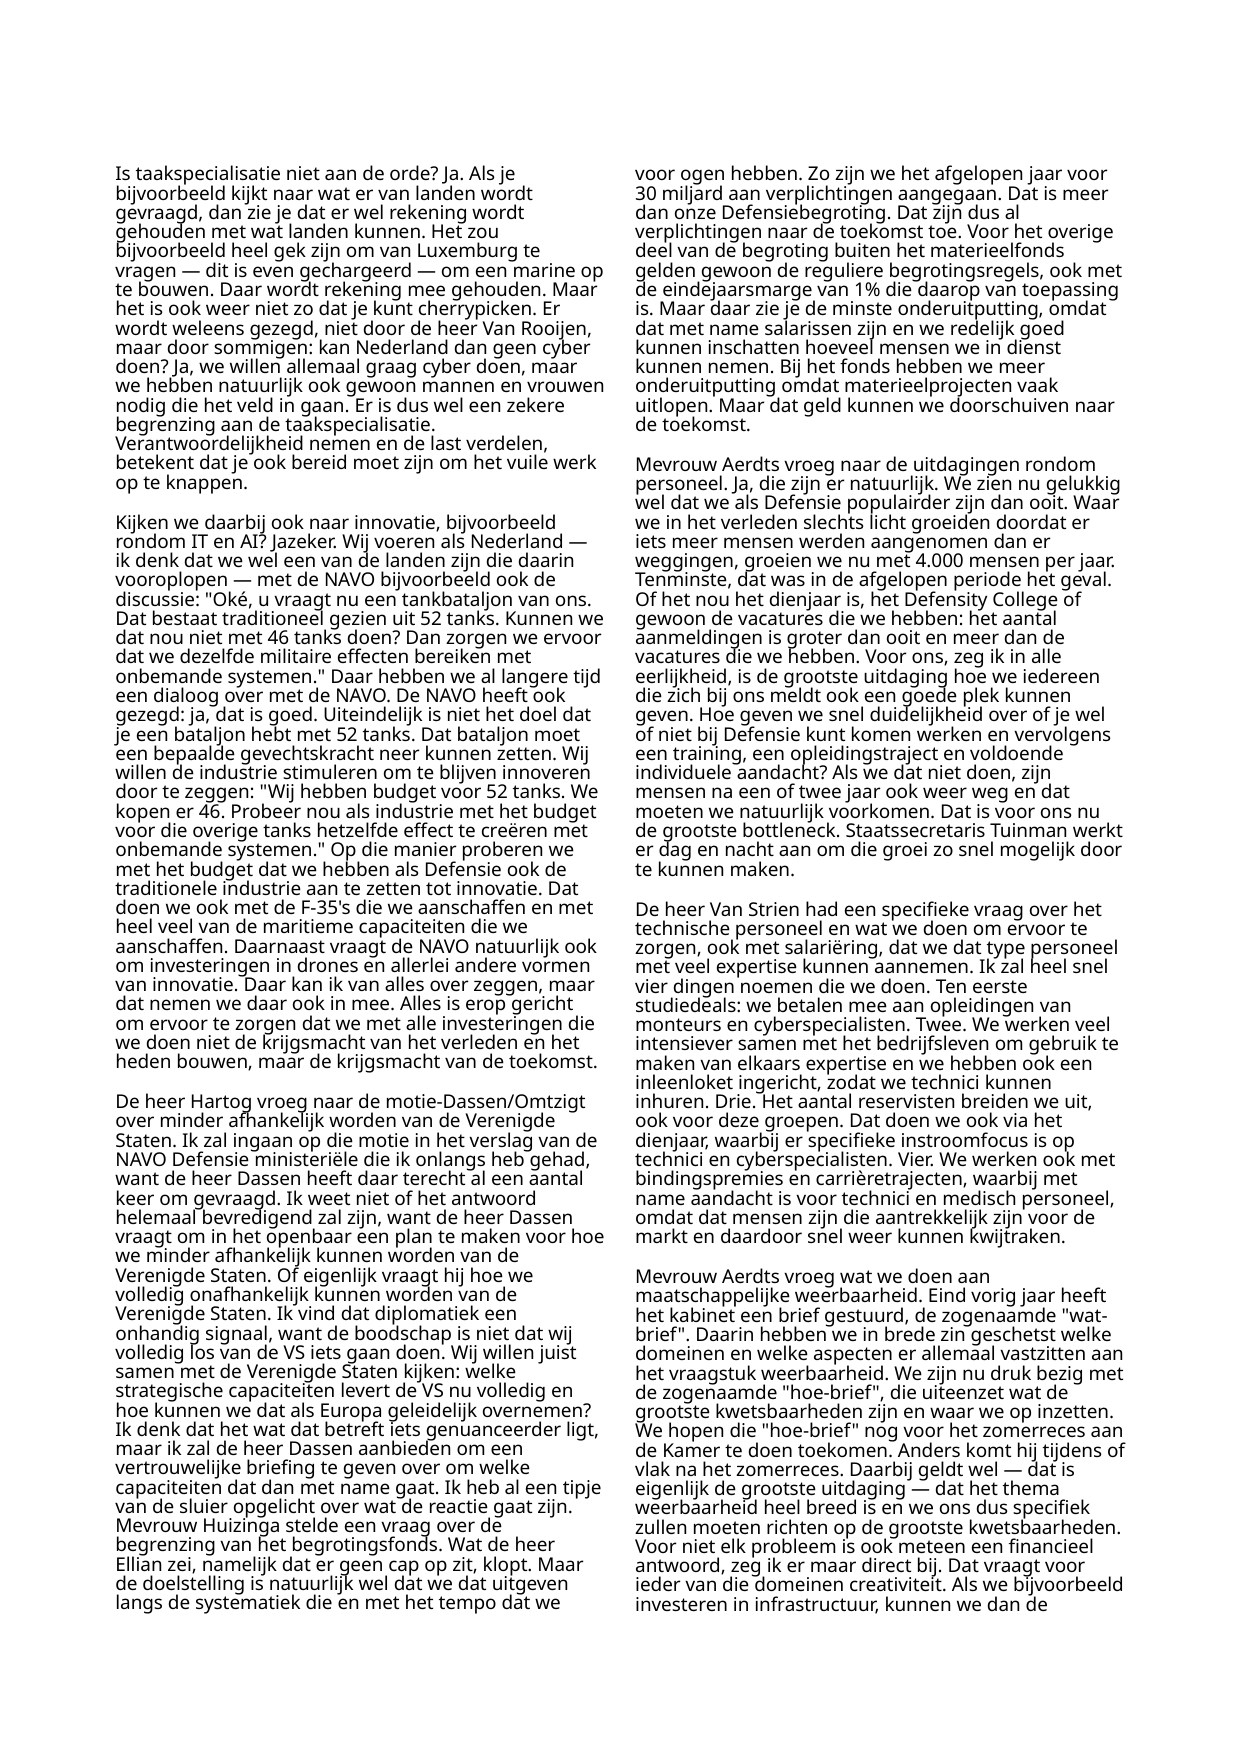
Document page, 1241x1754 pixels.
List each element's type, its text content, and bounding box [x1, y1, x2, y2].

text Is taakspecialisatie niet aan de orde? Ja. Als je bijvoorbeeld kijkt naar wat er van landen wordt gevraagd, dan zie je dat er wel rekening wordt gehouden met wat landen kunnen. Het zou bijvoorbeeld heel gek zijn om van Luxemburg te vragen — dit is even gechargeerd — om een marine op te bouwen. Daar wordt rekening mee gehouden. Maar het is ook weer niet zo dat je kunt cherrypicken. Er wordt weleens gezegd, niet door de heer Van Rooijen, maar door sommigen: kan Nederland dan geen cyber doen? Ja, we willen allemaal graag cyber doen, maar we hebben natuurlijk ook gewoon mannen en vrouwen nodig die het veld in gaan. Er is dus wel een zekere begrenzing aan de taakspecialisatie. Verantwoordelijkheid nemen en de last verdelen, betekent dat je ook bereid moet zijn om het vuile werk op te knappen. [115, 165, 605, 493]
text De heer Van Strien had een specifieke vraag over het technische personeel en wat we doen om ervoor te zorgen, ook met salariëring, dat we dat type personeel met veel expertise kunnen aannemen. Ik zal heel snel vier dingen noemen die we doen. Ten eerste studiedeals: we betalen mee aan opleidingen van monteurs en cyberspecialisten. Twee. We werken veel intensiever samen met het bedrijfsleven om gebruik te maken van elkaars expertise en we hebben ook een inleenloket ingericht, zodat we technici kunnen inhuren. Drie. Het aantal reservisten breiden we uit, ook voor deze groepen. Dat doen we ook via het dienjaar, waarbij er specifieke instroomfocus is op technici en cyberspecialisten. Vier. We werken ook met bindingspremies en carrièretrajecten, waarbij met name aandacht is voor technici en medisch personeel, omdat dat mensen zijn die aantrekkelijk zijn voor de markt en daardoor snel weer kunnen kwijtraken. [635, 901, 1125, 1247]
text De heer Hartog vroeg naar de motie-Dassen/Omtzigt over minder afhankelijk worden van de Verenigde Staten. Ik zal ingaan op die motie in het verslag van de NAVO Defensie ministeriële die ik onlangs heb gehad, want de heer Dassen heeft daar terecht al een aantal keer om gevraagd. Ik weet niet of het antwoord helemaal bevredigend zal zijn, want de heer Dassen vraagt om in het openbaar een plan te maken voor hoe we minder afhankelijk kunnen worden van de Verenigde Staten. Of eigenlijk vraagt hij hoe we volledig onafhankelijk kunnen worden van de Verenigde Staten. Ik vind dat diplomatiek een onhandig signaal, want de boodschap is niet dat wij volledig los van de VS iets gaan doen. Wij willen juist samen met de Verenigde Staten kijken: welke strategische capaciteiten levert de VS nu volledig en hoe kunnen we dat als Europa geleidelijk overnemen? Ik denk dat het wat dat betreft iets genuanceerder ligt, maar ik zal de heer Dassen aanbieden om een vertrouwelijke briefing te geven over om welke capaciteiten dat dan met name gaat. Ik heb al een tipje van de sluier opgelicht over wat de reactie gaat zijn. Mevrouw Huizinga stelde een vraag over de begrenzing van het begrotingsfonds. Wat de heer Ellian zei, namelijk dat er geen cap op zit, klopt. Maar de doelstelling is natuurlijk wel dat we dat uitgeven langs de systematiek die en met het tempo dat we [115, 1093, 605, 1613]
text Mevrouw Aerdts vroeg naar de uitdagingen rondom personeel. Ja, die zijn er natuurlijk. We zien nu gelukkig wel dat we als Defensie populairder zijn dan ooit. Waar we in het verleden slechts licht groeiden doordat er iets meer mensen werden aangenomen dan er weggingen, groeien we nu met 4.000 mensen per jaar. Tenminste, dat was in de afgelopen periode het geval. Of het nou het dienjaar is, het Defensity College of gewoon de vacatures die we hebben: het aantal aanmeldingen is groter dan ooit en meer dan de vacatures die we hebben. Voor ons, zeg ik in alle eerlijkheid, is de grootste uitdaging hoe we iedereen die zich bij ons meldt ook een goede plek kunnen geven. Hoe geven we snel duidelijkheid over of je wel of niet bij Defensie kunt komen werken en vervolgens een training, een opleidingstraject en voldoende individuele aandacht? Als we dat niet doen, zijn mensen na een of twee jaar ook weer weg en dat moeten we natuurlijk voorkomen. Dat is voor ons nu de grootste bottleneck. Staatssecretaris Tuinman werkt er dag en nacht aan om die groei zo snel mogelijk door te kunnen maken. [635, 456, 1125, 880]
text Mevrouw Aerdts vroeg wat we doen aan maatschappelijke weerbaarheid. Eind vorig jaar heeft het kabinet een brief gestuurd, de zogenaamde "wat-brief". Daarin hebben we in brede zin geschetst welke domeinen en welke aspecten er allemaal vastzitten aan het vraagstuk weerbaarheid. We zijn nu druk bezig met de zogenaamde "hoe-brief", die uiteenzet wat de grootste kwetsbaarheden zijn en waar we op inzetten. We hopen die "hoe-brief" nog voor het zomerreces aan de Kamer te doen toekomen. Anders komt hij tijdens of vlak na het zomerreces. Daarbij geldt wel — dat is eigenlijk de grootste uitdaging — dat het thema weerbaarheid heel breed is en we ons dus specifiek zullen moeten richten op de grootste kwetsbaarheden. Voor niet elk probleem is ook meteen een financieel antwoord, zeg ik er maar direct bij. Dat vraagt voor ieder van die domeinen creativiteit. Als we bijvoorbeeld investeren in infrastructuur, kunnen we dan de [635, 1268, 1125, 1615]
text voor ogen hebben. Zo zijn we het afgelopen jaar voor 30 miljard aan verplichtingen aangegaan. Dat is meer dan onze Defensiebegroting. Dat zijn dus al verplichtingen naar de toekomst toe. Voor het overige deel van de begroting buiten het materieelfonds gelden gewoon de reguliere begrotingsregels, ook met de eindejaarsmarge van 1% die daarop van toepassing is. Maar daar zie je de minste onderuitputting, omdat dat met name salarissen zijn en we redelijk goed kunnen inschatten hoeveel mensen we in dienst kunnen nemen. Bij het fonds hebben we meer onderuitputting omdat materieelprojecten vaak uitlopen. Maar dat geld kunnen we doorschuiven naar de toekomst. [635, 165, 1125, 435]
text Kijken we daarbij ook naar innovatie, bijvoorbeeld rondom IT en AI? Jazeker. Wij voeren als Nederland — ik denk dat we wel een van de landen zijn die daarin vooroplopen — met de NAVO bijvoorbeeld ook de discussie: "Oké, u vraagt nu een tankbataljon van ons. Dat bestaat traditioneel gezien uit 52 tanks. Kunnen we dat nou niet met 46 tanks doen? Dan zorgen we ervoor dat we dezelfde militaire effecten bereiken met onbemande systemen." Daar hebben we al langere tijd een dialoog over met de NAVO. De NAVO heeft ook gezegd: ja, dat is goed. Uiteindelijk is niet het doel dat je een bataljon hebt met 52 tanks. Dat bataljon moet een bepaalde gevechtskracht neer kunnen zetten. Wij willen de industrie stimuleren om te blijven innoveren door te zeggen: "Wij hebben budget voor 52 tanks. We kopen er 46. Probeer nou als industrie met het budget voor die overige tanks hetzelfde effect te creëren met onbemande systemen." Op die manier proberen we met het budget dat we hebben als Defensie ook de traditionele industrie aan te zetten tot innovatie. Dat doen we ook met de F-35's die we aanschaffen en met heel veel van de maritieme capaciteiten die we aanschaffen. Daarnaast vraagt de NAVO natuurlijk ook om investeringen in drones en allerlei andere vormen van innovatie. Daar kan ik van alles over zeggen, maar dat nemen we daar ook in mee. Alles is erop gericht om ervoor te zorgen dat we met alle investeringen die we doen niet de krijgsmacht van het verleden en het heden bouwen, maar de krijgsmacht van de toekomst. [115, 514, 605, 1072]
